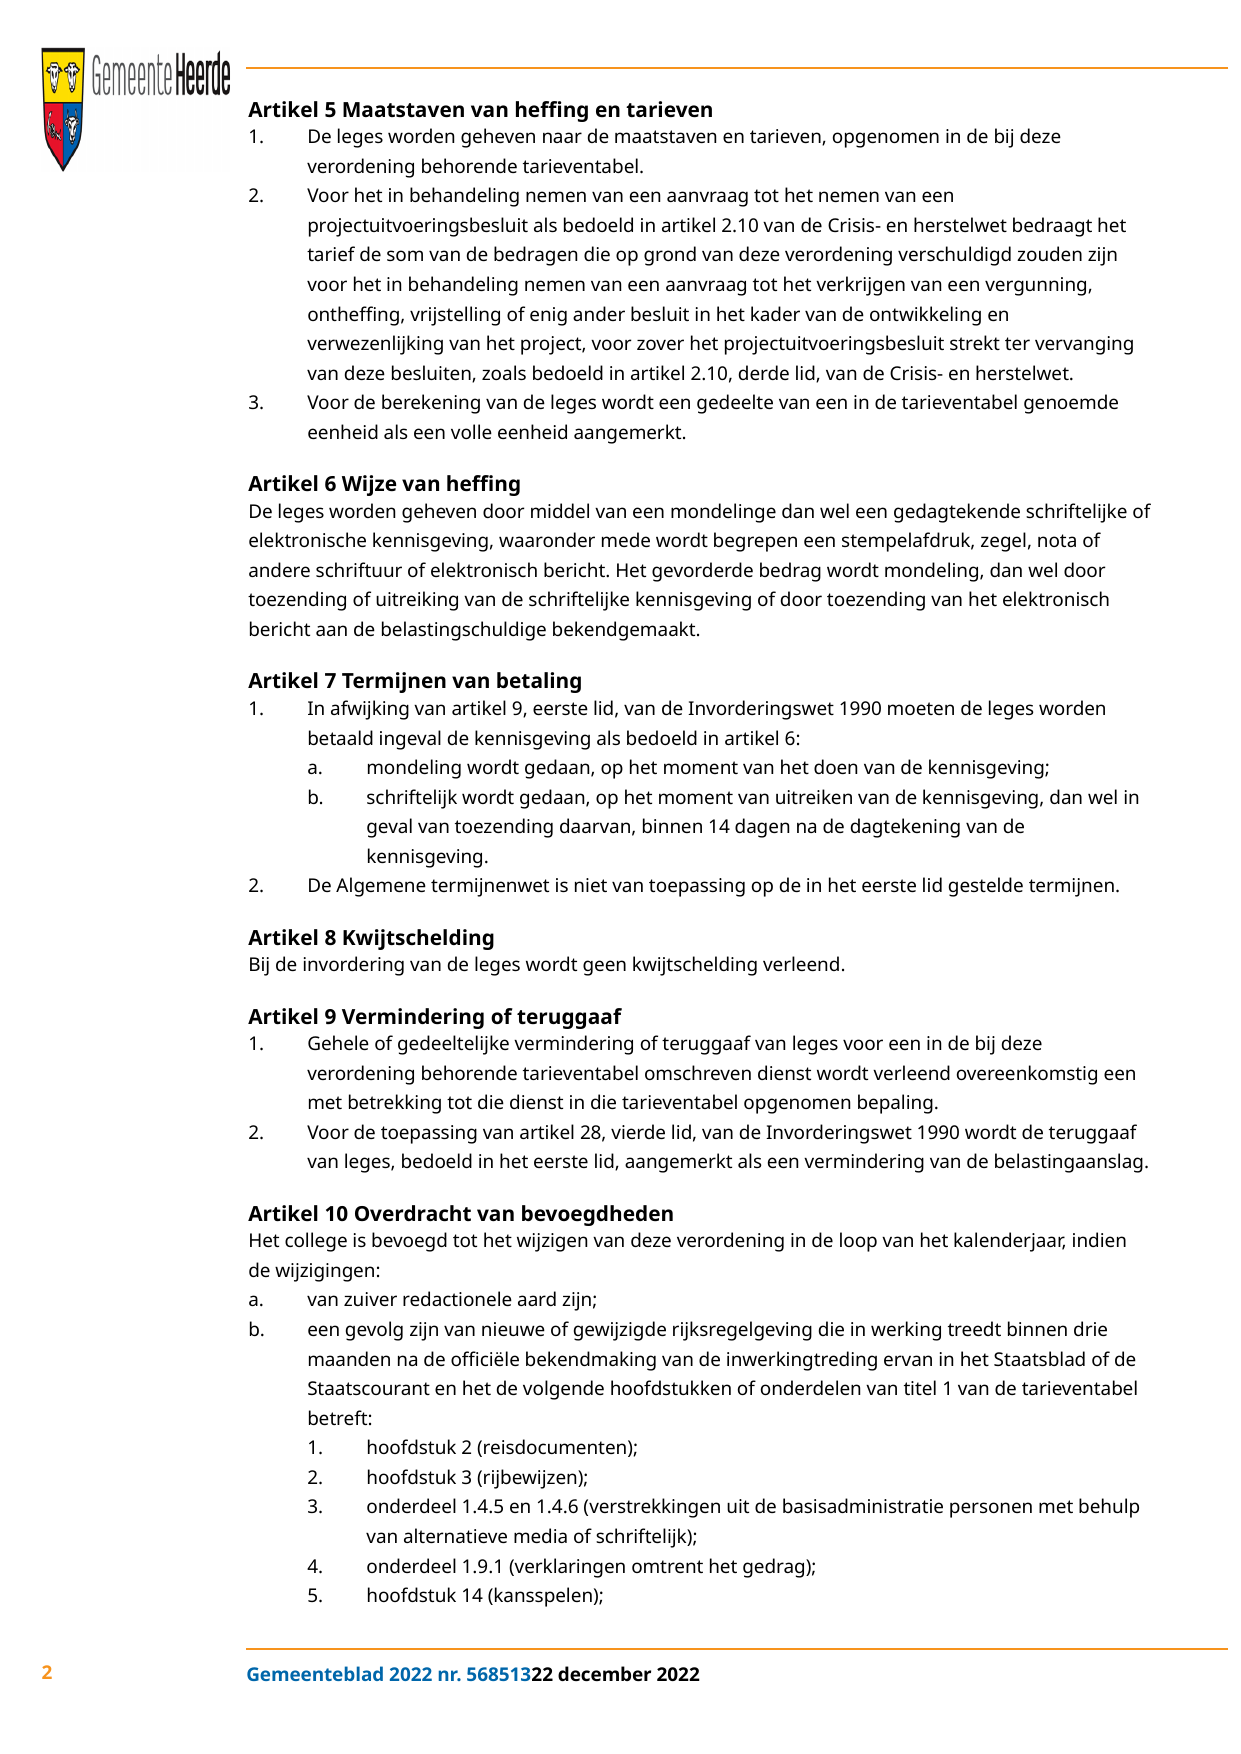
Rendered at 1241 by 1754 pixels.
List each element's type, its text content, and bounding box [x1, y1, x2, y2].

list onderdeel 1.4.5 en 1.4.6 (verstrekkingen uit de basisadministratie personen met behulp van alternatieve media of schriftelijk); [307, 1494, 1152, 1549]
list Voor de toepassing van artikel 28, vierde lid, van de Invorderingswet 1990 wordt de teruggaaf van leges, bedoeld in het eerste lid, aangemerkt als een vermindering van de belastingaanslag. [248, 1119, 1152, 1174]
text Artikel 7 Termijnen van betaling [248, 667, 1152, 695]
text Artikel 9 Vermindering of teruggaaf [248, 1002, 1152, 1030]
list De Algemene termijnenwet is niet van toepassing op de in het eerste lid gestelde termijnen. [248, 873, 1152, 898]
text Bij de invordering van de leges wordt geen kwijtschelding verleend. [248, 951, 1152, 977]
list een gevolg zijn van nieuwe of gewijzigde rijksregelgeving die in werking treedt binnen drie maanden na de officiële bekendmaking van de inwerkingtreding ervan in het Staatsblad of de Staatscourant en het de volgende hoofdstukken of onderdelen van titel 1 van de tarieventabel betreft: [248, 1316, 1152, 1431]
picture [41, 47, 231, 172]
text Artikel 5 Maatstaven van heffing en tarieven [248, 95, 1152, 123]
list onderdeel 1.9.1 (verklaringen omtrent het gedrag); [307, 1553, 1152, 1579]
list In afwijking van artikel 9, eerste lid, van de Invorderingswet 1990 moeten de leges worden betaald ingeval de kennisgeving als bedoeld in artikel 6: [248, 695, 1152, 750]
list mondeling wordt gedaan, op het moment van het doen van de kennisgeving; [307, 754, 1152, 780]
list Voor het in behandeling nemen van een aanvraag tot het nemen van een projectuitvoeringsbesluit als bedoeld in artikel 2.10 van de Crisis- en herstelwet bedraagt het tarief de som van de bedragen die op grond van deze verordening verschuldigd zouden zijn voor het in behandeling nemen van een aanvraag tot het verkrijgen van een vergunning, ontheffing, vrijstelling of enig ander besluit in het kader van de ontwikkeling en verwezenlijking van het project, voor zover het projectuitvoeringsbesluit strekt ter vervanging van deze besluiten, zoals bedoeld in artikel 2.10, derde lid, van de Crisis- en herstelwet. [248, 182, 1152, 386]
list Gehele of gedeeltelijke vermindering of teruggaaf van leges voor een in de bij deze verordening behorende tarieventabel omschreven dienst wordt verleend overeenkomstig een met betrekking tot die dienst in die tarieventabel opgenomen bepaling. [248, 1030, 1152, 1115]
list hoofdstuk 14 (kansspelen); [307, 1582, 1152, 1608]
text Artikel 6 Wijze van heffing [248, 469, 1152, 498]
text Artikel 10 Overdracht van bevoegdheden [248, 1199, 1152, 1227]
text Het college is bevoegd tot het wijzigen van deze verordening in de loop van het kalenderjaar, indien de wijzigingen: [248, 1227, 1152, 1283]
list hoofdstuk 3 (rijbewijzen); [307, 1464, 1152, 1490]
list hoofdstuk 2 (reisdocumenten); [307, 1434, 1152, 1460]
list schriftelijk wordt gedaan, op het moment van uitreiken van de kennisgeving, dan wel in geval van toezending daarvan, binnen 14 dagen na de dagtekening van de kennisgeving. [307, 784, 1152, 869]
list Voor de berekening van de leges wordt een gedeelte van een in de tarieventabel genoemde eenheid als een volle eenheid aangemerkt. [248, 389, 1152, 445]
text De leges worden geheven door middel van een mondelinge dan wel een gedagtekende schriftelijke of elektronische kennisgeving, waaronder mede wordt begrepen een stempelafdruk, zegel, nota of andere schriftuur of elektronisch bericht. Het gevorderde bedrag wordt mondeling, dan wel door toezending of uitreiking van de schriftelijke kennisgeving of door toezending van het elektronisch bericht aan de belastingschuldige bekendgemaakt. [248, 498, 1152, 642]
list De leges worden geheven naar de maatstaven en tarieven, opgenomen in de bij deze verordening behorende tarieventabel. [248, 123, 1152, 178]
text Artikel 8 Kwijtschelding [248, 923, 1152, 951]
list van zuiver redactionele aard zijn; [248, 1287, 1152, 1312]
